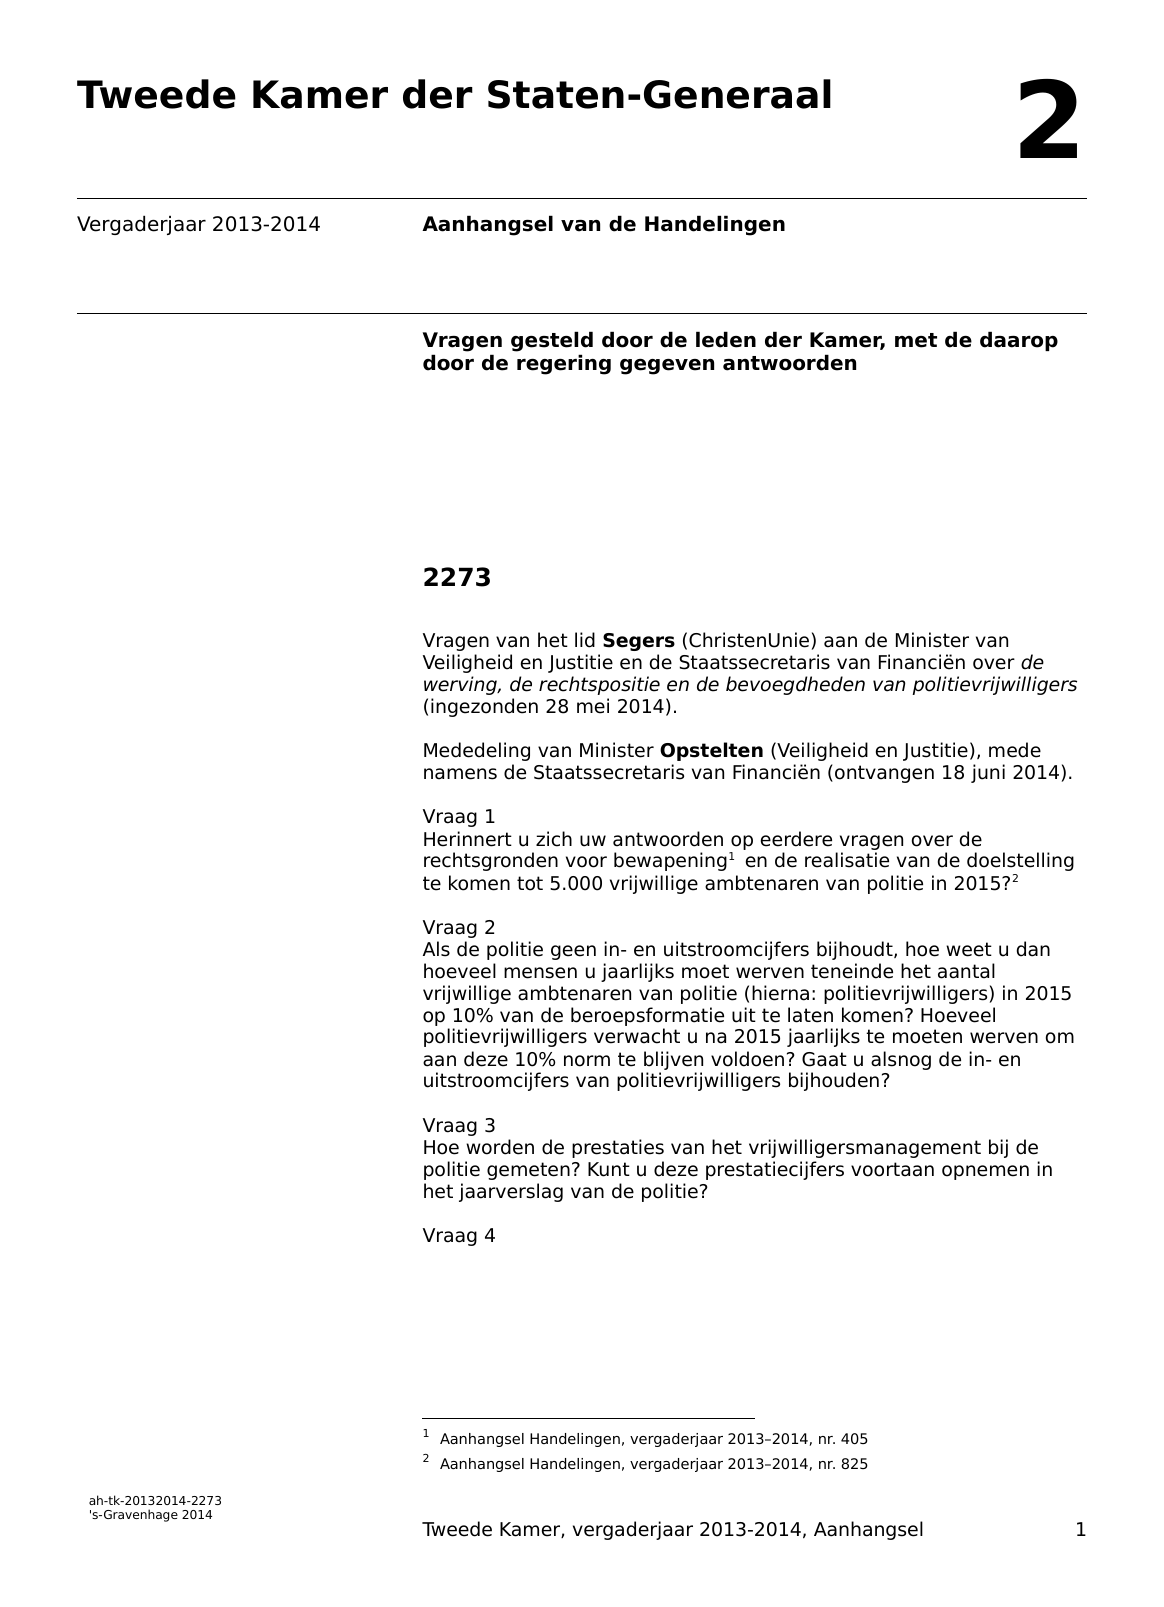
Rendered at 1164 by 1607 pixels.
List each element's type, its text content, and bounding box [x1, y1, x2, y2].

text Vraag 4 [422, 1225, 1087, 1247]
text ah-tk-20132014-2273 [88, 1494, 323, 1508]
table_cell Vragen gesteld door de leden der Kamer, met de daarop door de regering gegeven antwoorden [422, 314, 1087, 375]
table_cell Vergaderjaar 2013-2014 [77, 199, 422, 313]
text Vraag 3 [422, 1114, 1087, 1137]
text 2273 [422, 563, 1087, 592]
text Vraag 1 [422, 806, 1087, 828]
text Als de politie geen in- en uitstroomcijfers bijhoudt, hoe weet u dan hoeveel mensen u jaarlijks moet werven teneinde het aantal vrijwillige ambtenaren van politie (hierna: politievrijwilligers) in 2015 op 10% van de beroepsformatie uit te laten komen? Hoeveel politievrijwilligers verwacht u na 2015 jaarlijks te moeten werven om aan deze 10% norm te blijven voldoen? Gaat u alsnog de in- en uitstroomcijfers van politievrijwilligers bijhouden? [422, 938, 1087, 1092]
text Aanhangsel Handelingen, vergaderjaar 2013–2014, nr. 825 [422, 1452, 1087, 1474]
text Herinnert u zich uw antwoorden op eerdere vragen over de rechtsgronden voor bewapening en de realisatie van de doelstelling te komen tot 5.000 vrijwillige ambtenaren van politie in 2015? [422, 828, 1087, 894]
text Mededeling van Minister Opstelten (Veiligheid en Justitie), mede namens de Staatssecretaris van Financiën (ontvangen 18 juni 2014). [422, 740, 1087, 784]
text 's-Gravenhage 2014 [88, 1508, 323, 1522]
text Aanhangsel Handelingen, vergaderjaar 2013–2014, nr. 405 [422, 1427, 1087, 1449]
text Vragen van het lid Segers (ChristenUnie) aan de Minister van Veiligheid en Justitie en de Staatssecretaris van Financiën over de werving, de rechtspositie en de bevoegdheden van politievrijwilligers (ingezonden 28 mei 2014). [422, 630, 1087, 718]
table_cell [77, 314, 422, 375]
table_header Tweede Kamer der Staten-Generaal [77, 59, 886, 198]
table_header 2 [886, 59, 1087, 198]
text Vraag 2 [422, 917, 1087, 938]
text Hoe worden de prestaties van het vrijwilligersmanagement bij de politie gemeten? Kunt u deze prestatiecijfers voortaan opnemen in het jaarverslag van de politie? [422, 1137, 1087, 1202]
table_cell Aanhangsel van de Handelingen [422, 199, 1087, 313]
